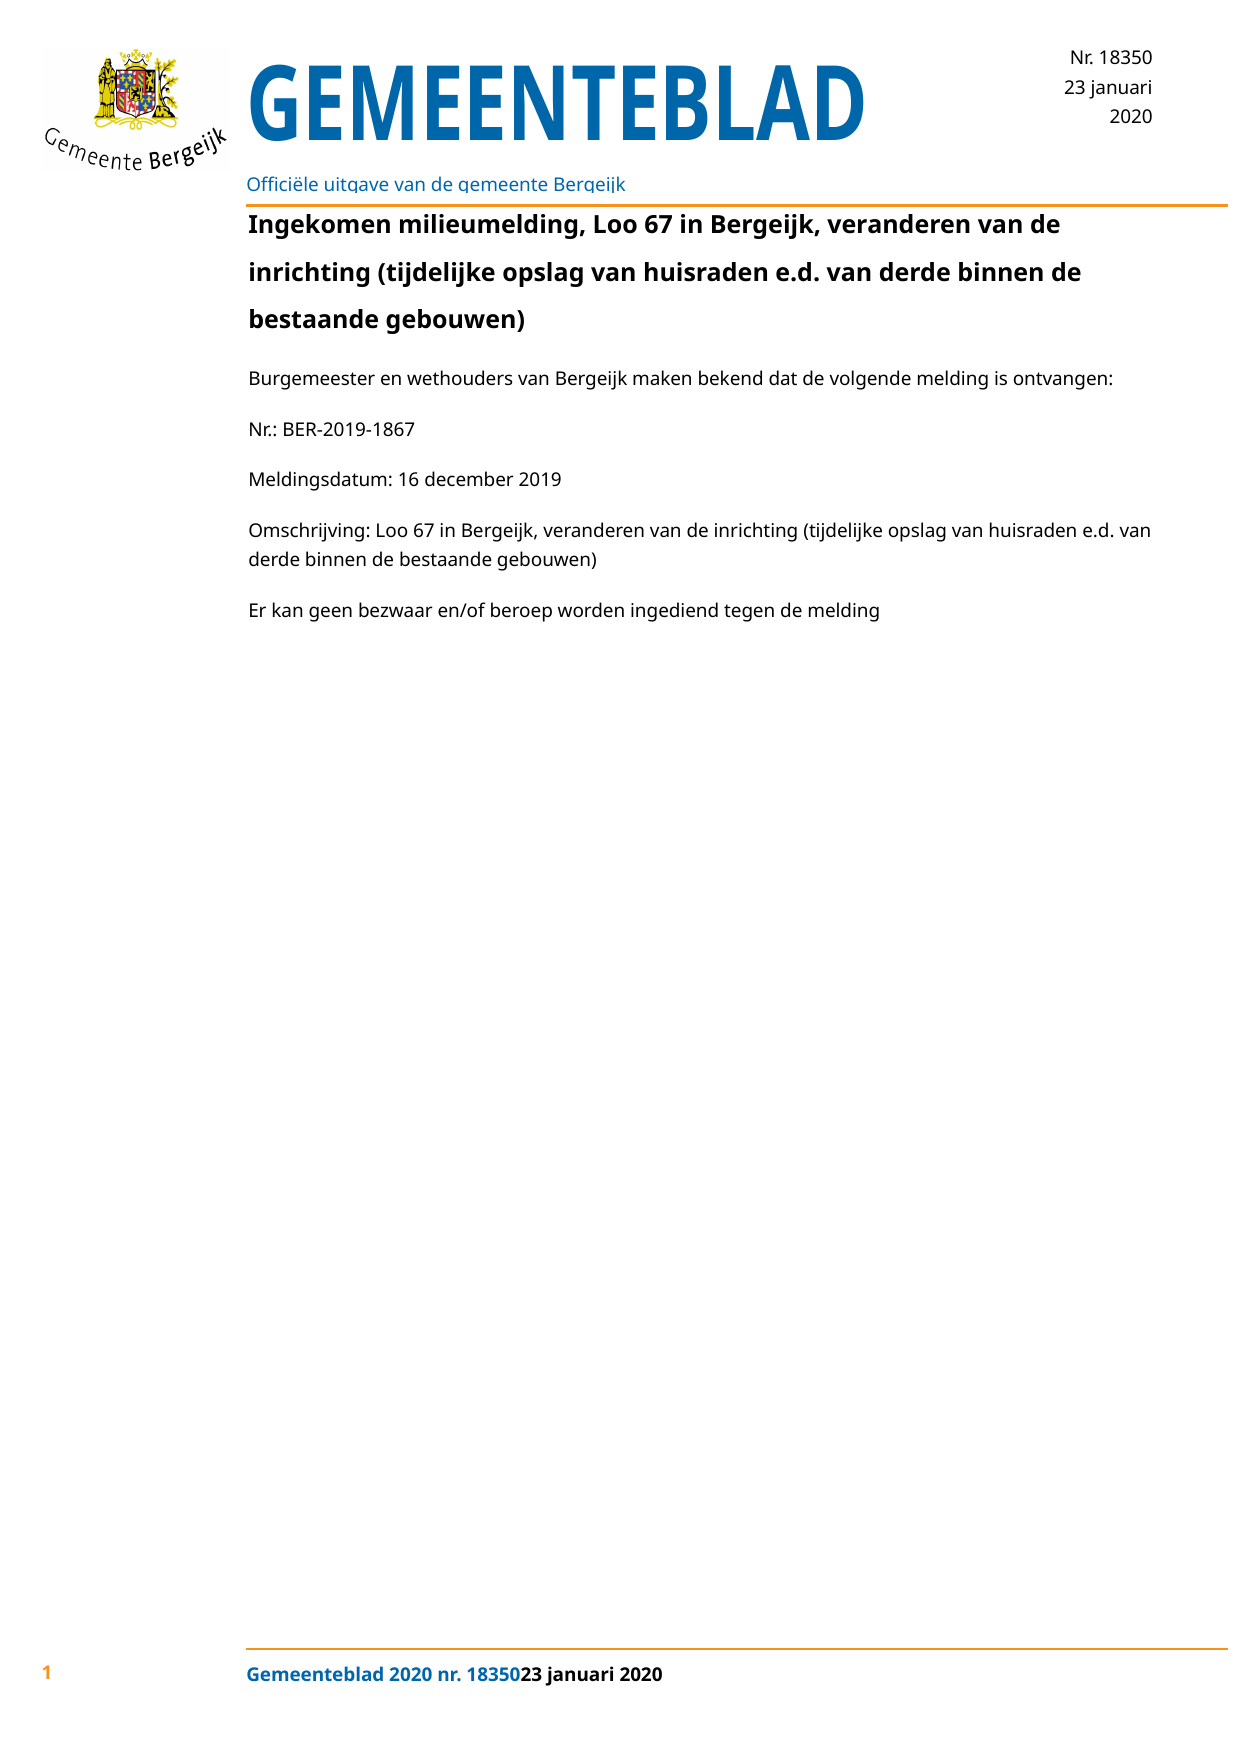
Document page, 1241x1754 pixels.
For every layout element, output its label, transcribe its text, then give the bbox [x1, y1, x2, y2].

text Omschrijving: Loo 67 in Bergeijk, veranderen van de inrichting (tijdelijke opslag van huisraden e.d. van derde binnen de bestaande gebouwen) [248, 517, 1152, 572]
text Meldingsdatum: 16 december 2019 [248, 466, 1152, 492]
text Burgemeester en wethouders van Bergeijk maken bekend dat de volgende melding is ontvangen: [248, 366, 1152, 391]
text Ingekomen milieumelding, Loo 67 in Bergeijk, veranderen van de inrichting (tijdelijke opslag van huisraden e.d. van derde binnen de bestaande gebouwen) [248, 207, 1152, 336]
picture [41, 47, 231, 172]
text Nr.: BER-2019-1867 [248, 416, 1152, 442]
text Er kan geen bezwaar en/of beroep worden ingediend tegen de melding [248, 597, 1152, 622]
